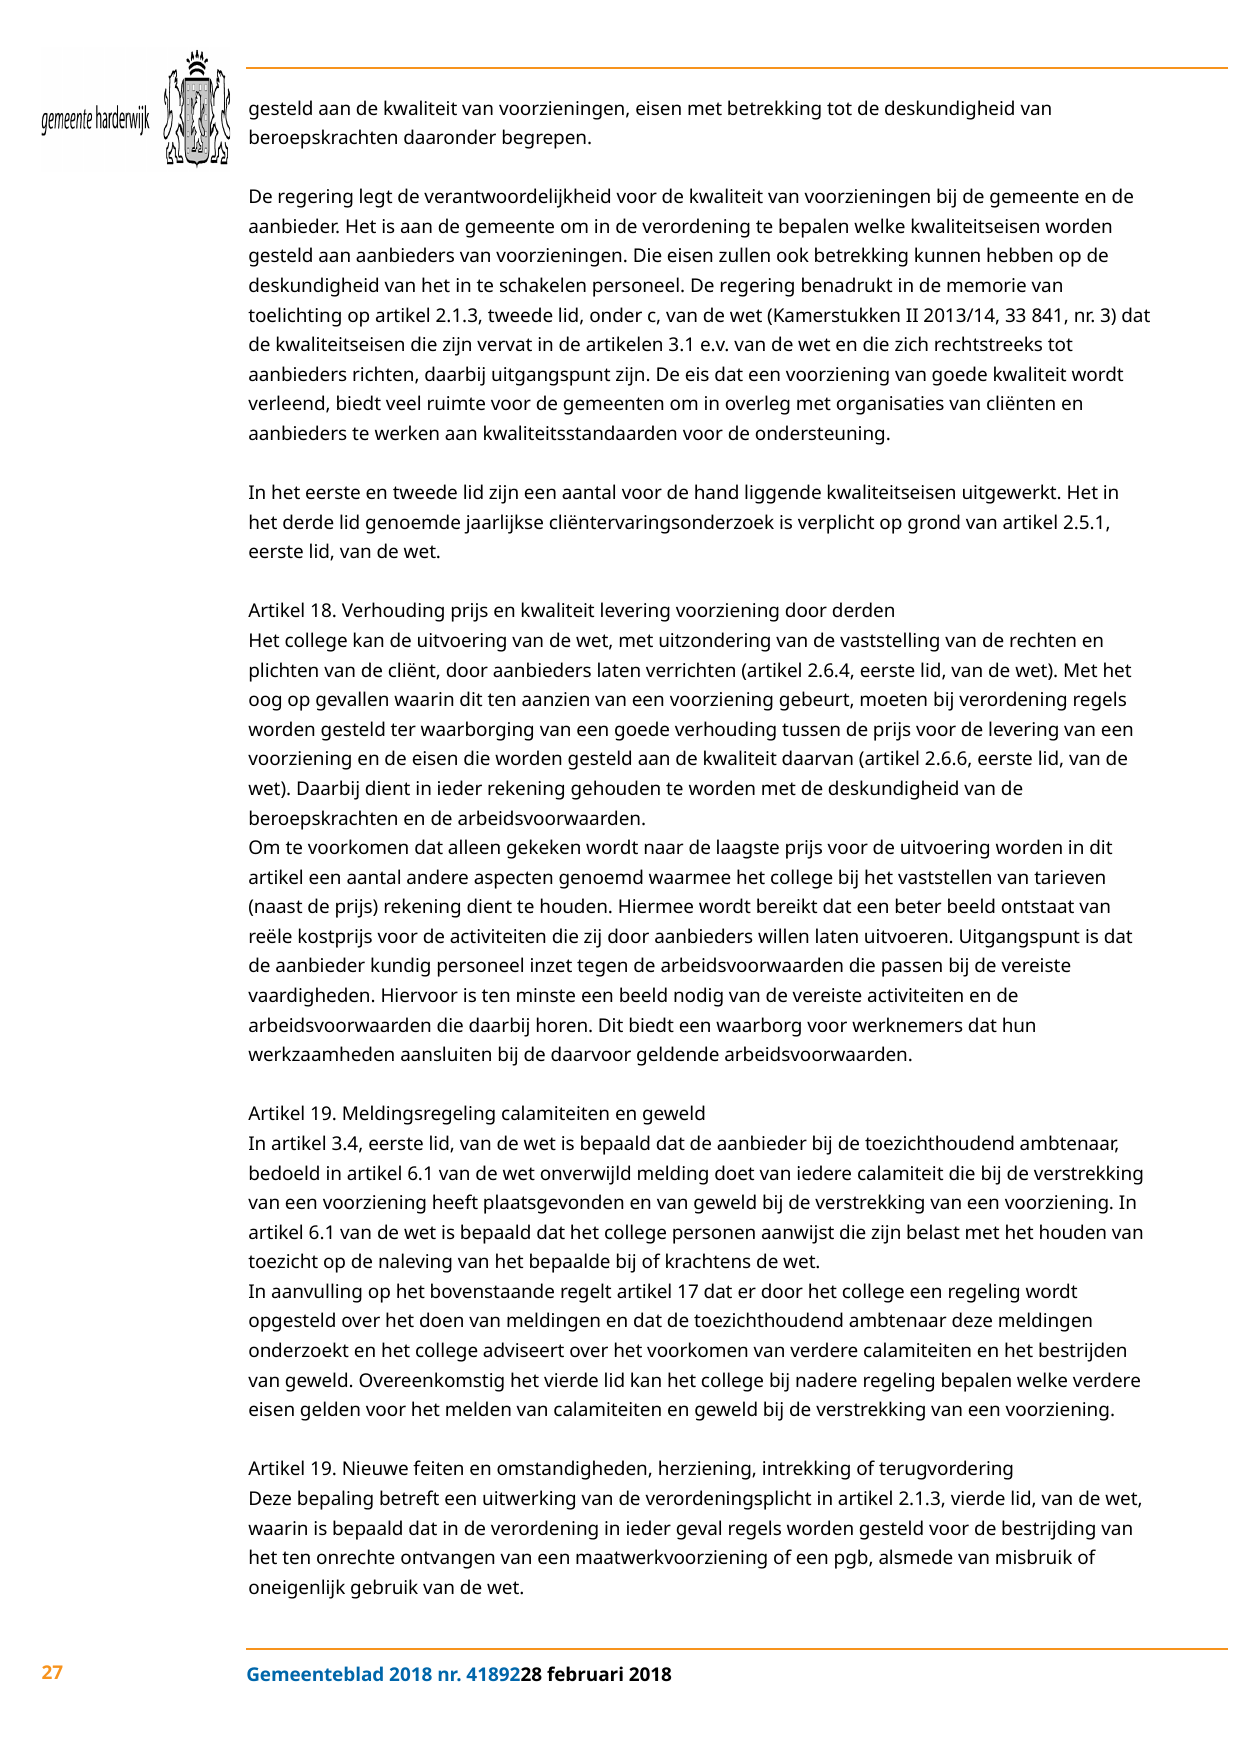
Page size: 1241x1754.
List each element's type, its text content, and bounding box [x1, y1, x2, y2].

text In artikel 3.4, eerste lid, van de wet is bepaald dat de aanbieder bij de toezichthoudend ambtenaar, bedoeld in artikel 6.1 van de wet onverwijld melding doet van iedere calamiteit die bij de verstrekking van een voorziening heeft plaatsgevonden en van geweld bij de verstrekking van een voorziening. In artikel 6.1 van de wet is bepaald dat het college personen aanwijst die zijn belast met het houden van toezicht op de naleving van het bepaalde bij of krachtens de wet. [248, 1130, 1152, 1274]
text Deze bepaling betreft een uitwerking van de verordeningsplicht in artikel 2.1.3, vierde lid, van de wet, waarin is bepaald dat in de verordening in ieder geval regels worden gesteld voor de bestrijding van het ten onrechte ontvangen van een maatwerkvoorziening of een pgb, alsmede van misbruik of oneigenlijk gebruik van de wet. [248, 1485, 1152, 1600]
text Artikel 18. Verhouding prijs en kwaliteit levering voorziening door derden [248, 598, 1152, 623]
text Artikel 19. Meldingsregeling calamiteiten en geweld [248, 1101, 1152, 1126]
text Om te voorkomen dat alleen gekeken wordt naar de laagste prijs voor de uitvoering worden in dit artikel een aantal andere aspecten genoemd waarmee het college bij het vaststellen van tarieven (naast de prijs) rekening dient te houden. Hiermee wordt bereikt dat een beter beeld ontstaat van reële kostprijs voor de activiteiten die zij door aanbieders willen laten uitvoeren. Uitgangspunt is dat de aanbieder kundig personeel inzet tegen de arbeidsvoorwaarden die passen bij de vereiste vaardigheden. Hiervoor is ten minste een beeld nodig van de vereiste activiteiten en de arbeidsvoorwaarden die daarbij horen. Dit biedt een waarborg voor werknemers dat hun werkzaamheden aansluiten bij de daarvoor geldende arbeidsvoorwaarden. [248, 834, 1152, 1067]
text De regering legt de verantwoordelijkheid voor de kwaliteit van voorzieningen bij de gemeente en de aanbieder. Het is aan de gemeente om in de verordening te bepalen welke kwaliteitseisen worden gesteld aan aanbieders van voorzieningen. Die eisen zullen ook betrekking kunnen hebben op de deskundigheid van het in te schakelen personeel. De regering benadrukt in de memorie van toelichting op artikel 2.1.3, tweede lid, onder c, van de wet (Kamerstukken II 2013/14, 33 841, nr. 3) dat de kwaliteitseisen die zijn vervat in de artikelen 3.1 e.v. van de wet en die zich rechtstreeks tot aanbieders richten, daarbij uitgangspunt zijn. De eis dat een voorziening van goede kwaliteit wordt verleend, biedt veel ruimte voor de gemeenten om in overleg met organisaties van cliënten en aanbieders te werken aan kwaliteitsstandaarden voor de ondersteuning. [248, 183, 1152, 446]
picture [41, 47, 231, 172]
text In aanvulling op het bovenstaande regelt artikel 17 dat er door het college een regeling wordt opgesteld over het doen van meldingen en dat de toezichthoudend ambtenaar deze meldingen onderzoekt en het college adviseert over het voorkomen van verdere calamiteiten en het bestrijden van geweld. Overeenkomstig het vierde lid kan het college bij nadere regeling bepalen welke verdere eisen gelden voor het melden van calamiteiten en geweld bij de verstrekking van een voorziening. [248, 1278, 1152, 1422]
text gesteld aan de kwaliteit van voorzieningen, eisen met betrekking tot de deskundigheid van beroepskrachten daaronder begrepen. [248, 95, 1152, 150]
text Het college kan de uitvoering van de wet, met uitzondering van de vaststelling van de rechten en plichten van de cliënt, door aanbieders laten verrichten (artikel 2.6.4, eerste lid, van de wet). Met het oog op gevallen waarin dit ten aanzien van een voorziening gebeurt, moeten bij verordening regels worden gesteld ter waarborging van een goede verhouding tussen de prijs voor de levering van een voorziening en de eisen die worden gesteld aan de kwaliteit daarvan (artikel 2.6.6, eerste lid, van de wet). Daarbij dient in ieder rekening gehouden te worden met de deskundigheid van de beroepskrachten en de arbeidsvoorwaarden. [248, 627, 1152, 831]
text Artikel 19. Nieuwe feiten en omstandigheden, herziening, intrekking of terugvordering [248, 1456, 1152, 1481]
text In het eerste en tweede lid zijn een aantal voor de hand liggende kwaliteitseisen uitgewerkt. Het in het derde lid genoemde jaarlijkse cliëntervaringsonderzoek is verplicht op grond van artikel 2.5.1, eerste lid, van de wet. [248, 479, 1152, 564]
